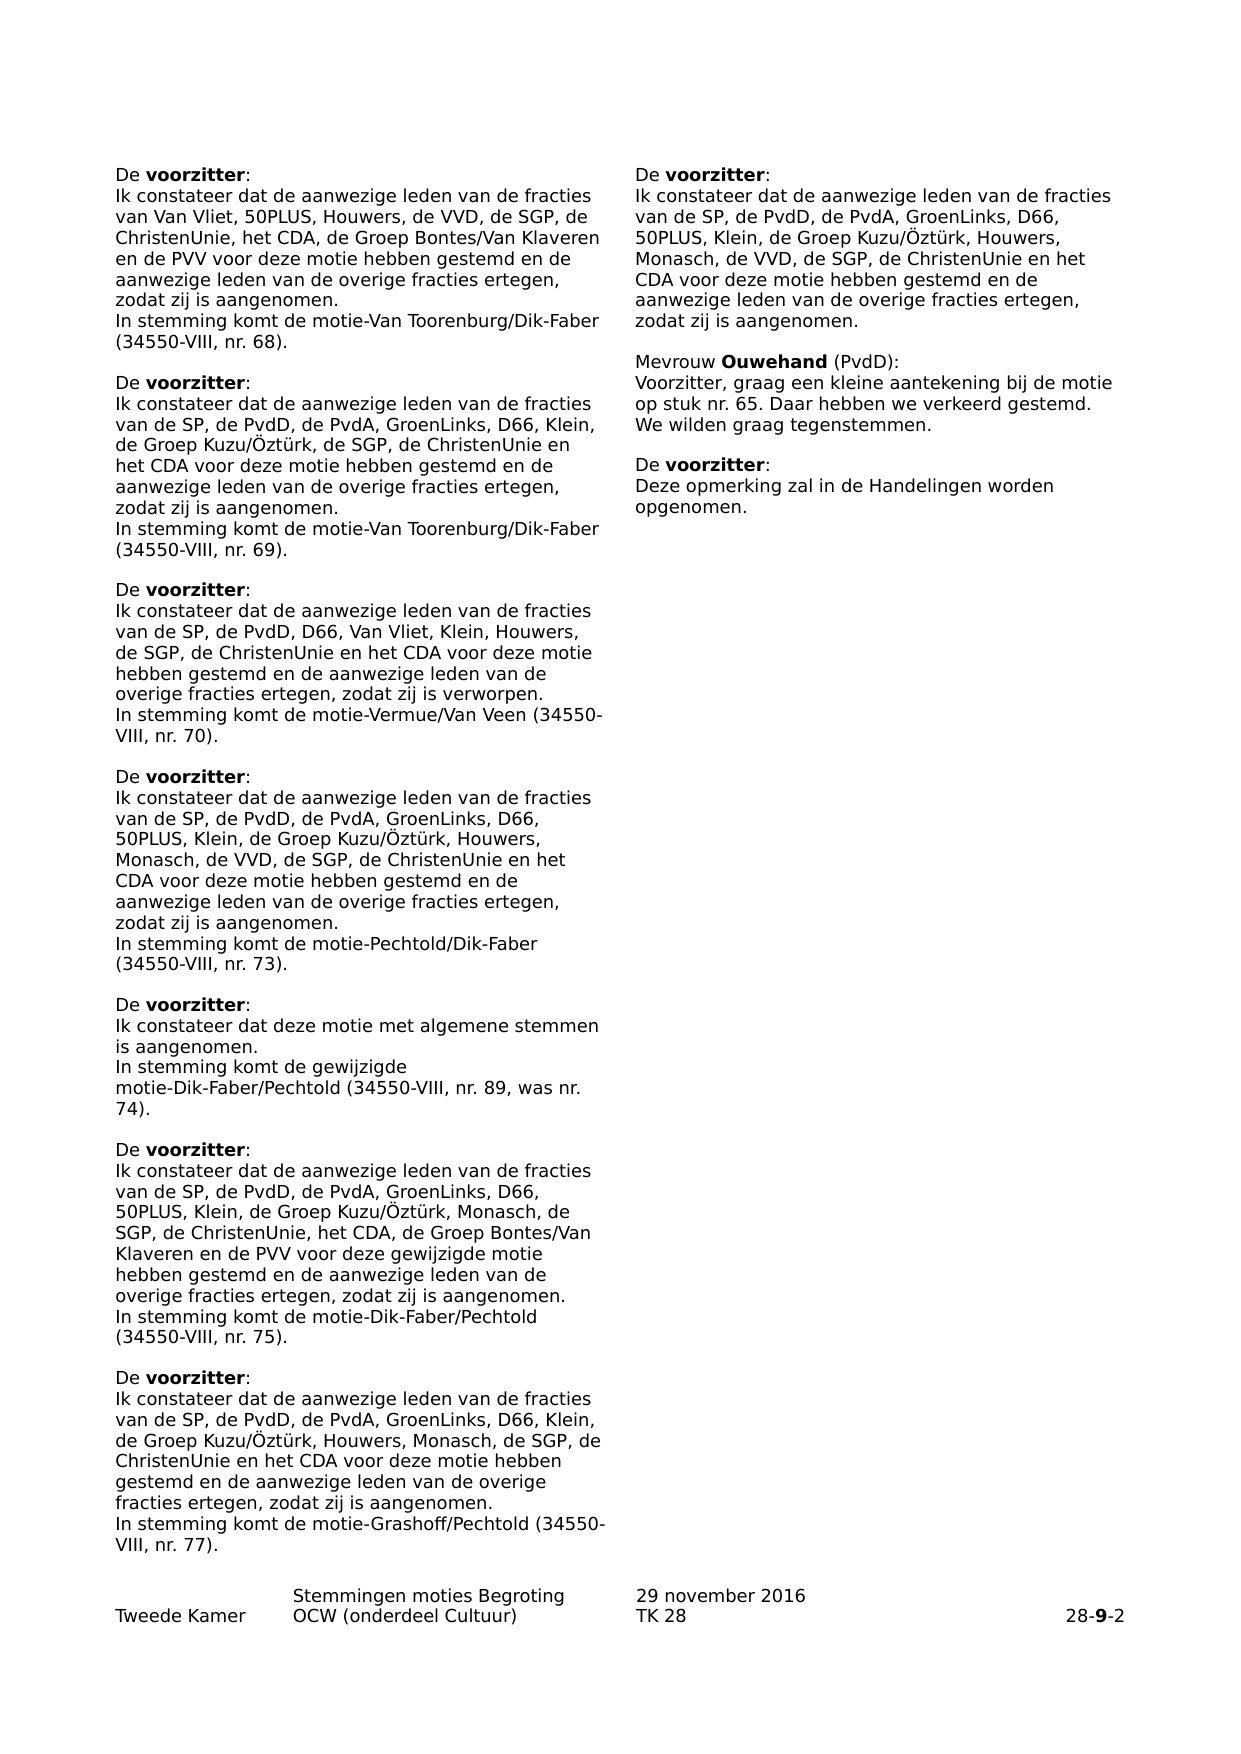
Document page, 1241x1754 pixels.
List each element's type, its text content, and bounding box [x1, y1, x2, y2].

text In stemming komt de gewijzigde motie-Dik-Faber/Pechtold (34550-VIII, nr. 89, was nr. 74). [115, 1057, 605, 1120]
text De voorzitter: [115, 373, 605, 393]
text In stemming komt de motie-Van Toorenburg/Dik-Faber (34550-VIII, nr. 69). [115, 518, 605, 560]
text Ik constateer dat de aanwezige leden van de fracties van de SP, de PvdD, de PvdA, GroenLinks, D66, Klein, de Groep Kuzu/Öztürk, de SGP, de ChristenUnie en het CDA voor deze motie hebben gestemd en de aanwezige leden van de overige fracties ertegen, zodat zij is aangenomen. [115, 393, 605, 518]
text Ik constateer dat deze motie met algemene stemmen is aangenomen. [115, 1016, 605, 1057]
text De voorzitter: [635, 165, 1125, 186]
text In stemming komt de motie-Vermue/Van Veen (34550-VIII, nr. 70). [115, 705, 605, 747]
text In stemming komt de motie-Grashoff/Pechtold (34550-VIII, nr. 77). [115, 1514, 605, 1555]
text Ik constateer dat de aanwezige leden van de fracties van de SP, de PvdD, de PvdA, GroenLinks, D66, 50PLUS, Klein, de Groep Kuzu/Öztürk, Houwers, Monasch, de VVD, de SGP, de ChristenUnie en het CDA voor deze motie hebben gestemd en de aanwezige leden van de overige fracties ertegen, zodat zij is aangenomen. [115, 787, 605, 933]
text De voorzitter: [115, 165, 605, 186]
text De voorzitter: [115, 995, 605, 1016]
text Deze opmerking zal in de Handelingen worden opgenomen. [635, 476, 1125, 517]
text In stemming komt de motie-Dik-Faber/Pechtold (34550-VIII, nr. 75). [115, 1306, 605, 1348]
text Ik constateer dat de aanwezige leden van de fracties van de SP, de PvdD, de PvdA, GroenLinks, D66, 50PLUS, Klein, de Groep Kuzu/Öztürk, Monasch, de SGP, de ChristenUnie, het CDA, de Groep Bontes/Van Klaveren en de PVV voor deze gewijzigde motie hebben gestemd en de aanwezige leden van de overige fracties ertegen, zodat zij is aangenomen. [115, 1161, 605, 1306]
text In stemming komt de motie-Pechtold/Dik-Faber (34550-VIII, nr. 73). [115, 933, 605, 975]
text Mevrouw Ouwehand (PvdD): [635, 352, 1125, 373]
text Ik constateer dat de aanwezige leden van de fracties van de SP, de PvdD, D66, Van Vliet, Klein, Houwers, de SGP, de ChristenUnie en het CDA voor deze motie hebben gestemd en de aanwezige leden van de overige fracties ertegen, zodat zij is verworpen. [115, 601, 605, 705]
text De voorzitter: [115, 767, 605, 787]
text Ik constateer dat de aanwezige leden van de fracties van de SP, de PvdD, de PvdA, GroenLinks, D66, 50PLUS, Klein, de Groep Kuzu/Öztürk, Houwers, Monasch, de VVD, de SGP, de ChristenUnie en het CDA voor deze motie hebben gestemd en de aanwezige leden van de overige fracties ertegen, zodat zij is aangenomen. [635, 186, 1125, 332]
text Ik constateer dat de aanwezige leden van de fracties van de SP, de PvdD, de PvdA, GroenLinks, D66, Klein, de Groep Kuzu/Öztürk, Houwers, Monasch, de SGP, de ChristenUnie en het CDA voor deze motie hebben gestemd en de aanwezige leden van de overige fracties ertegen, zodat zij is aangenomen. [115, 1389, 605, 1514]
text De voorzitter: [635, 455, 1125, 476]
text Voorzitter, graag een kleine aantekening bij de motie op stuk nr. 65. Daar hebben we verkeerd gestemd. We wilden graag tegenstemmen. [635, 373, 1125, 435]
text Ik constateer dat de aanwezige leden van de fracties van Van Vliet, 50PLUS, Houwers, de VVD, de SGP, de ChristenUnie, het CDA, de Groep Bontes/Van Klaveren en de PVV voor deze motie hebben gestemd en de aanwezige leden van de overige fracties ertegen, zodat zij is aangenomen. [115, 186, 605, 311]
text De voorzitter: [115, 580, 605, 601]
text De voorzitter: [115, 1368, 605, 1389]
text In stemming komt de motie-Van Toorenburg/Dik-Faber (34550-VIII, nr. 68). [115, 311, 605, 353]
text De voorzitter: [115, 1140, 605, 1161]
